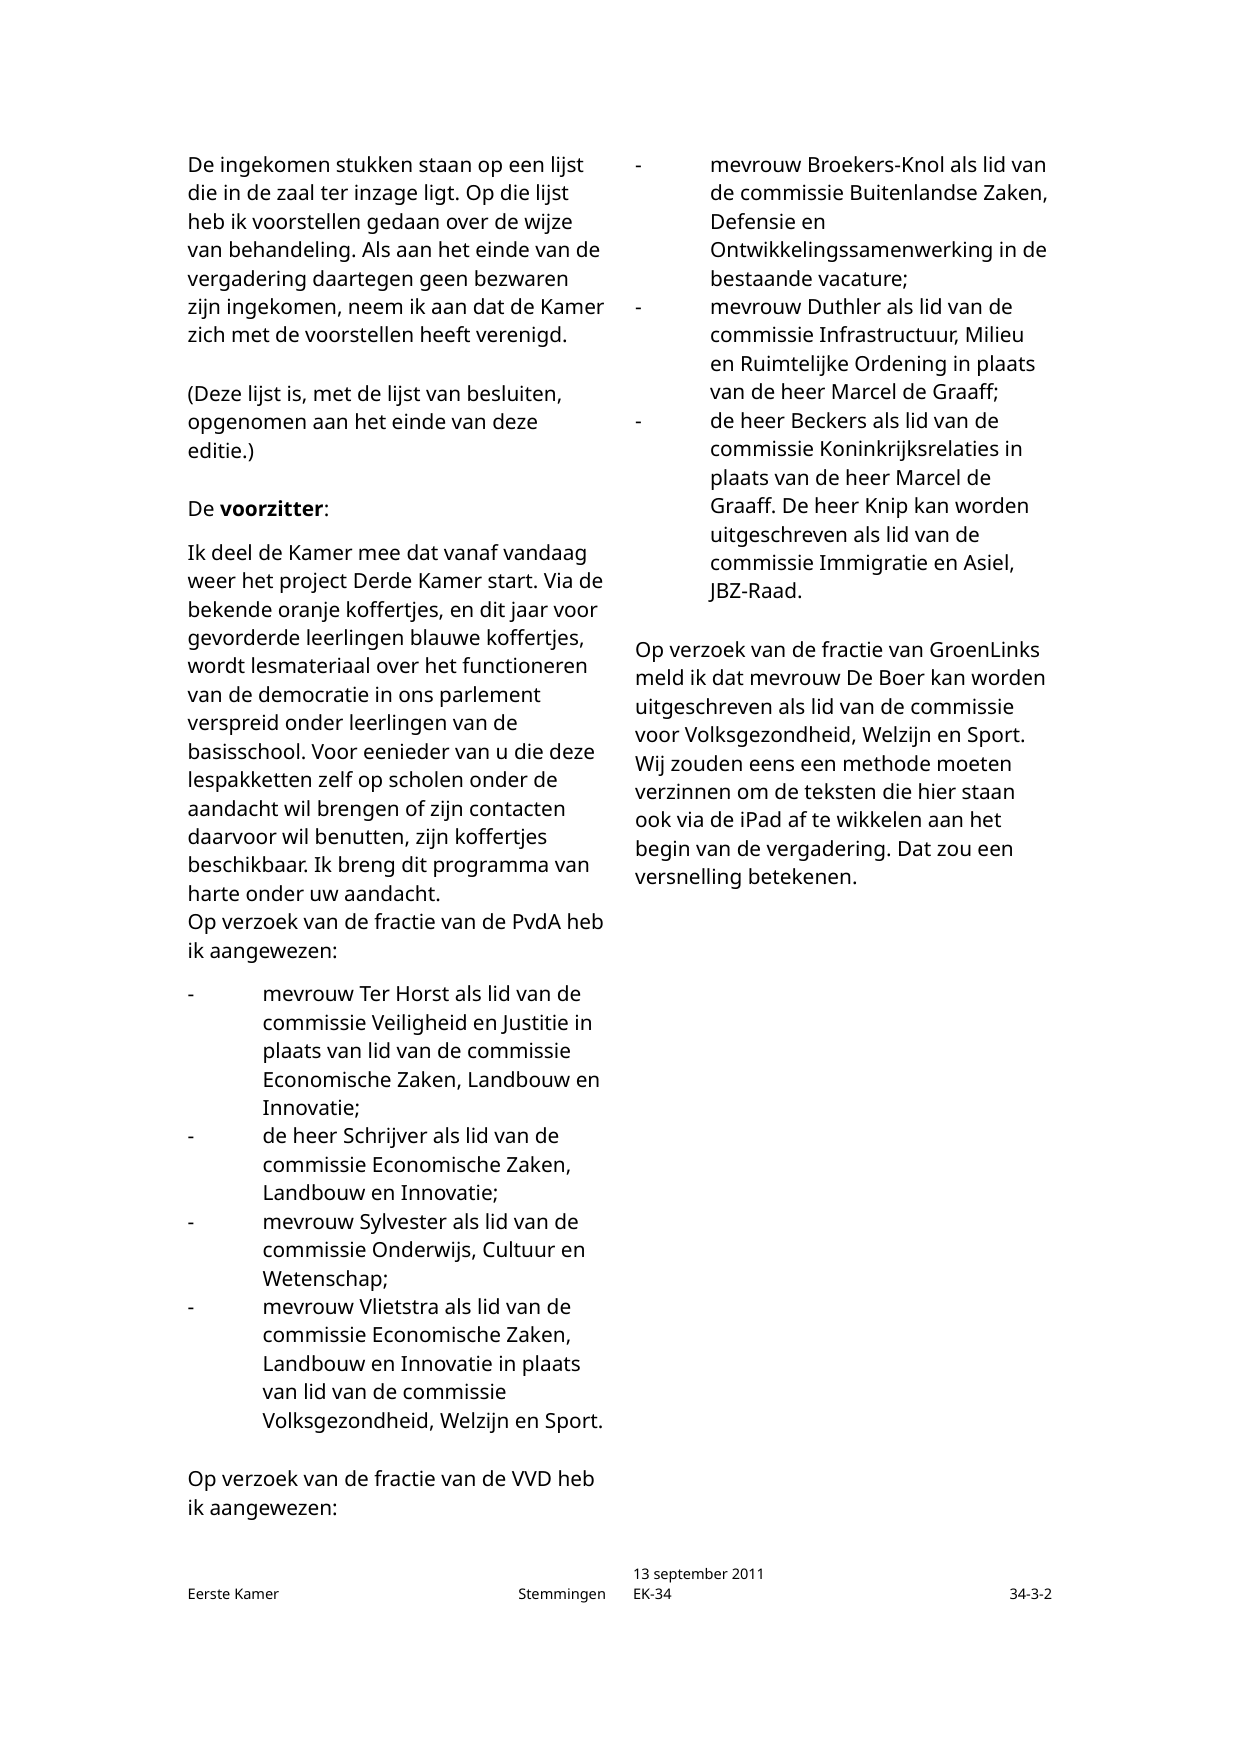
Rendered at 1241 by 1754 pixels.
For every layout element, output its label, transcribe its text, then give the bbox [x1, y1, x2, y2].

text Op verzoek van de fractie van de PvdA heb ik aangewezen: [187, 907, 605, 964]
list mevrouw Duthler als lid van de commissie Infrastructuur, Milieu en Ruimtelijke Ordening in plaats van de heer Marcel de Graaff; [635, 292, 1053, 406]
text Wij zouden eens een methode moeten verzinnen om de teksten die hier staan ook via de iPad af te wikkelen aan het begin van de vergadering. Dat zou een versnelling betekenen. [635, 749, 1053, 891]
list mevrouw Broekers-Knol als lid van de commissie Buitenlandse Zaken, Defensie en Ontwikkelingssamenwerking in de bestaande vacature; [635, 150, 1053, 292]
list mevrouw Sylvester als lid van de commissie Onderwijs, Cultuur en Wetenschap; [187, 1207, 605, 1292]
text Op verzoek van de fractie van de VVD heb ik aangewezen: [187, 1464, 605, 1521]
text Ik deel de Kamer mee dat vanaf vandaag weer het project Derde Kamer start. Via de bekende oranje koffertjes, en dit jaar voor gevorderde leerlingen blauwe koffertjes, wordt lesmateriaal over het functioneren van de democratie in ons parlement verspreid onder leerlingen van de basisschool. Voor eenieder van u die deze lespakketten zelf op scholen onder de aandacht wil brengen of zijn contacten daarvoor wil benutten, zijn koffertjes beschikbaar. Ik breng dit programma van harte onder uw aandacht. [187, 538, 605, 907]
text Op verzoek van de fractie van GroenLinks meld ik dat mevrouw De Boer kan worden uitgeschreven als lid van de commissie voor Volksgezondheid, Welzijn en Sport. [635, 635, 1053, 749]
text De ingekomen stukken staan op een lijst die in de zaal ter inzage ligt. Op die lijst heb ik voorstellen gedaan over de wijze van behandeling. Als aan het einde van de vergadering daartegen geen bezwaren zijn ingekomen, neem ik aan dat de Kamer zich met de voorstellen heeft verenigd. [187, 150, 605, 349]
list de heer Beckers als lid van de commissie Koninkrijksrelaties in plaats van de heer Marcel de Graaff. De heer Knip kan worden uitgeschreven als lid van de commissie Immigratie en Asiel, JBZ-Raad. [635, 406, 1053, 605]
text De voorzitter: [187, 494, 605, 523]
list de heer Schrijver als lid van de commissie Economische Zaken, Landbouw en Innovatie; [187, 1122, 605, 1207]
list mevrouw Ter Horst als lid van de commissie Veiligheid en Justitie in plaats van lid van de commissie Economische Zaken, Landbouw en Innovatie; [187, 979, 605, 1122]
list mevrouw Vlietstra als lid van de commissie Economische Zaken, Landbouw en Innovatie in plaats van lid van de commissie Volksgezondheid, Welzijn en Sport. [187, 1292, 605, 1434]
text (Deze lijst is, met de lijst van besluiten, opgenomen aan het einde van deze editie.) [187, 379, 605, 464]
